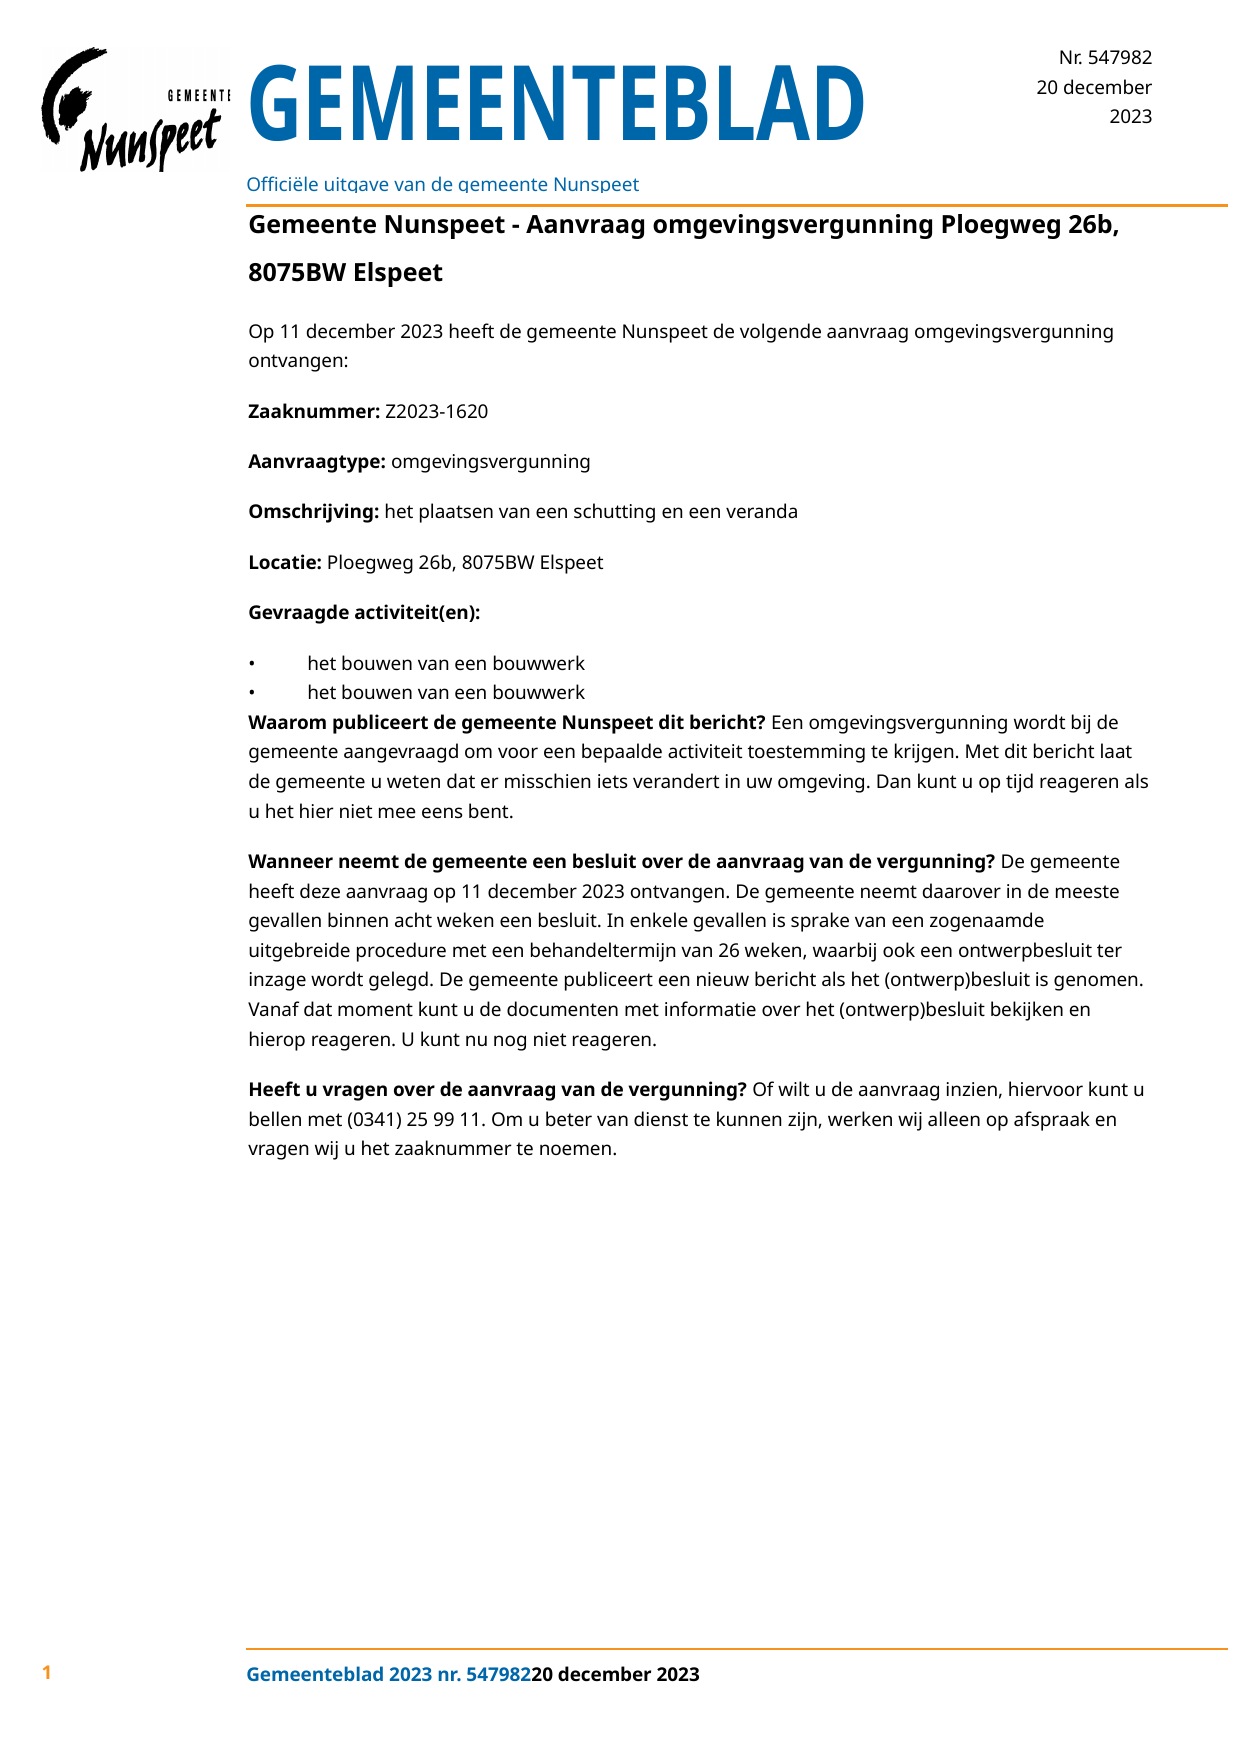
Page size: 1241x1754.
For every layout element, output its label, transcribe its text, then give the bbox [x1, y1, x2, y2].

text Aanvraagtype: omgevingsvergunning [248, 448, 1152, 474]
text Wanneer neemt de gemeente een besluit over de aanvraag van de vergunning? De gemeente heeft deze aanvraag op 11 december 2023 ontvangen. De gemeente neemt daarover in de meeste gevallen binnen acht weken een besluit. In enkele gevallen is sprake van een zogenaamde uitgebreide procedure met een behandeltermijn van 26 weken, waarbij ook een ontwerpbesluit ter inzage wordt gelegd. De gemeente publiceert een nieuw bericht als het (ontwerp)besluit is genomen. Vanaf dat moment kunt u de documenten met informatie over het (ontwerp)besluit bekijken en hierop reageren. U kunt nu nog niet reageren. [248, 848, 1152, 1052]
text Gevraagde activiteit(en): [248, 599, 1152, 625]
text Omschrijving: het plaatsen van een schutting en een veranda [248, 499, 1152, 524]
text Heeft u vragen over de aanvraag van de vergunning? Of wilt u de aanvraag inzien, hiervoor kunt u bellen met (0341) 25 99 11. Om u beter van dienst te kunnen zijn, werken wij alleen op afspraak en vragen wij u het zaaknummer te noemen. [248, 1076, 1152, 1161]
text Locatie: Ploegweg 26b, 8075BW Elspeet [248, 549, 1152, 575]
text Op 11 december 2023 heeft de gemeente Nunspeet de volgende aanvraag omgevingsvergunning ontvangen: [248, 318, 1152, 373]
list het bouwen van een bouwwerk [248, 679, 1152, 705]
list het bouwen van een bouwwerk [248, 650, 1152, 676]
text Zaaknummer: Z2023-1620 [248, 398, 1152, 424]
picture [41, 47, 231, 172]
text Gemeente Nunspeet - Aanvraag omgevingsvergunning Ploegweg 26b, 8075BW Elspeet [248, 207, 1152, 288]
text Waarom publiceert de gemeente Nunspeet dit bericht? Een omgevingsvergunning wordt bij de gemeente aangevraagd om voor een bepaalde activiteit toestemming te krijgen. Met dit bericht laat de gemeente u weten dat er misschien iets verandert in uw omgeving. Dan kunt u op tijd reageren als u het hier niet mee eens bent. [248, 709, 1152, 824]
